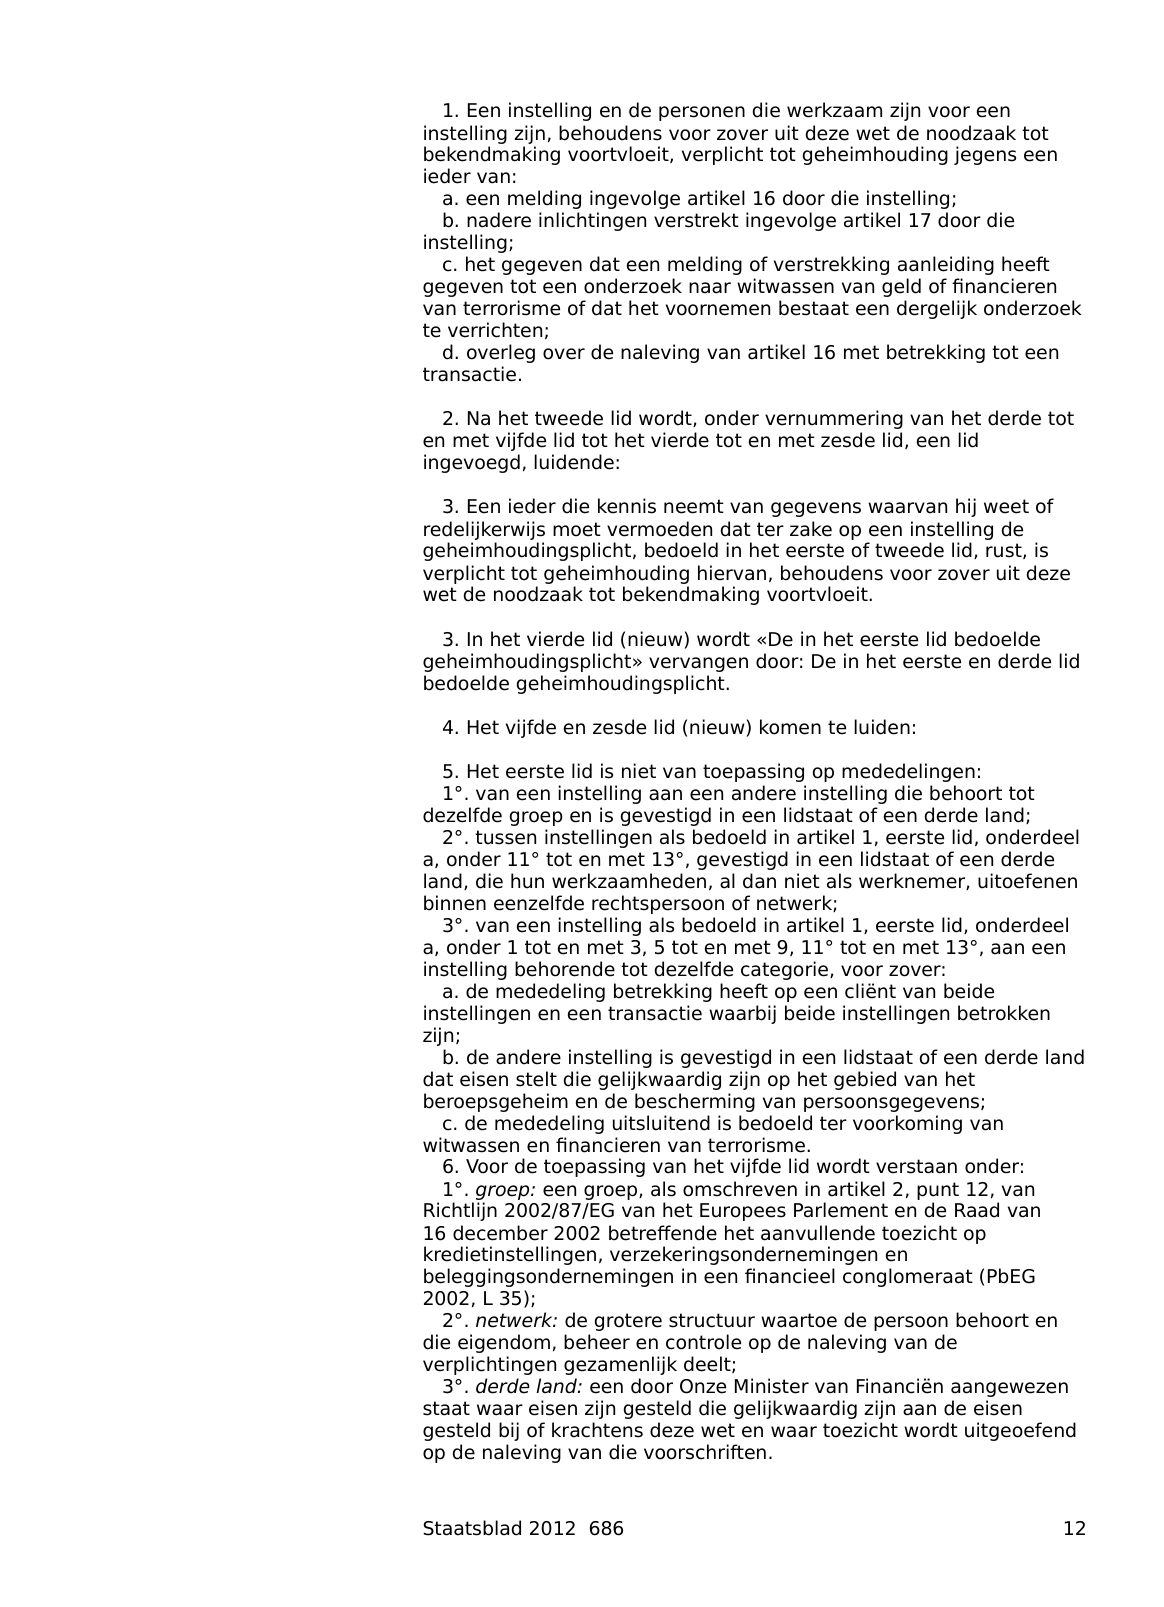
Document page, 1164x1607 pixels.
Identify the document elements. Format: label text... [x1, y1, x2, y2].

text a. de mededeling betrekking heeft op een cliënt van beide instellingen en een transactie waarbij beide instellingen betrokken zijn; [422, 981, 1087, 1047]
text 3°. derde land: een door Onze Minister van Financiën aangewezen staat waar eisen zijn gesteld die gelijkwaardig zijn aan de eisen gesteld bij of krachtens deze wet en waar toezicht wordt uitgeoefend op de naleving van die voorschriften. [422, 1376, 1087, 1464]
text c. de mededeling uitsluitend is bedoeld ter voorkoming van witwassen en financieren van terrorisme. [422, 1112, 1087, 1156]
text 3°. van een instelling als bedoeld in artikel 1, eerste lid, onderdeel a, onder 1 tot en met 3, 5 tot en met 9, 11° tot en met 13°, aan een instelling behorende tot dezelfde categorie, voor zover: [422, 915, 1087, 981]
text 1°. groep: een groep, als omschreven in artikel 2, punt 12, van Richtlijn 2002/87/EG van het Europees Parlement en de Raad van 16 december 2002 betreffende het aanvullende toezicht op kredietinstellingen, verzekeringsondernemingen en beleggingsondernemingen in een financieel conglomeraat (PbEG 2002, L 35); [422, 1178, 1087, 1310]
text 2°. tussen instellingen als bedoeld in artikel 1, eerste lid, onderdeel a, onder 11° tot en met 13°, gevestigd in een lidstaat of een derde land, die hun werkzaamheden, al dan niet als werknemer, uitoefenen binnen eenzelfde rechtspersoon of netwerk; [422, 827, 1087, 915]
text 3. In het vierde lid (nieuw) wordt «De in het eerste lid bedoelde geheimhoudingsplicht» vervangen door: De in het eerste en derde lid bedoelde geheimhoudingsplicht. [422, 628, 1087, 694]
text a. een melding ingevolge artikel 16 door die instelling; [422, 188, 1087, 210]
text 4. Het vijfde en zesde lid (nieuw) komen te luiden: [422, 717, 1087, 739]
text d. overleg over de naleving van artikel 16 met betrekking tot een transactie. [422, 342, 1087, 386]
text 3. Een ieder die kennis neemt van gegevens waarvan hij weet of redelijkerwijs moet vermoeden dat ter zake op een instelling de geheimhoudingsplicht, bedoeld in het eerste of tweede lid, rust, is verplicht tot geheimhouding hiervan, behoudens voor zover uit deze wet de noodzaak tot bekendmaking voortvloeit. [422, 496, 1087, 606]
text b. de andere instelling is gevestigd in een lidstaat of een derde land dat eisen stelt die gelijkwaardig zijn op het gebied van het beroepsgeheim en de bescherming van persoonsgegevens; [422, 1047, 1087, 1112]
text c. het gegeven dat een melding of verstrekking aanleiding heeft gegeven tot een onderzoek naar witwassen van geld of financieren van terrorisme of dat het voornemen bestaat een dergelijk onderzoek te verrichten; [422, 254, 1087, 342]
text 2°. netwerk: de grotere structuur waartoe de persoon behoort en die eigendom, beheer en controle op de naleving van de verplichtingen gezamenlijk deelt; [422, 1310, 1087, 1376]
text 2. Na het tweede lid wordt, onder vernummering van het derde tot en met vijfde lid tot het vierde tot en met zesde lid, een lid ingevoegd, luidende: [422, 408, 1087, 474]
text 5. Het eerste lid is niet van toepassing op mededelingen: [422, 761, 1087, 783]
text b. nadere inlichtingen verstrekt ingevolge artikel 17 door die instelling; [422, 210, 1087, 254]
text 1. Een instelling en de personen die werkzaam zijn voor een instelling zijn, behoudens voor zover uit deze wet de noodzaak tot bekendmaking voortvloeit, verplicht tot geheimhouding jegens een ieder van: [422, 100, 1087, 188]
text 6. Voor de toepassing van het vijfde lid wordt verstaan onder: [422, 1156, 1087, 1178]
text 1°. van een instelling aan een andere instelling die behoort tot dezelfde groep en is gevestigd in een lidstaat of een derde land; [422, 783, 1087, 827]
